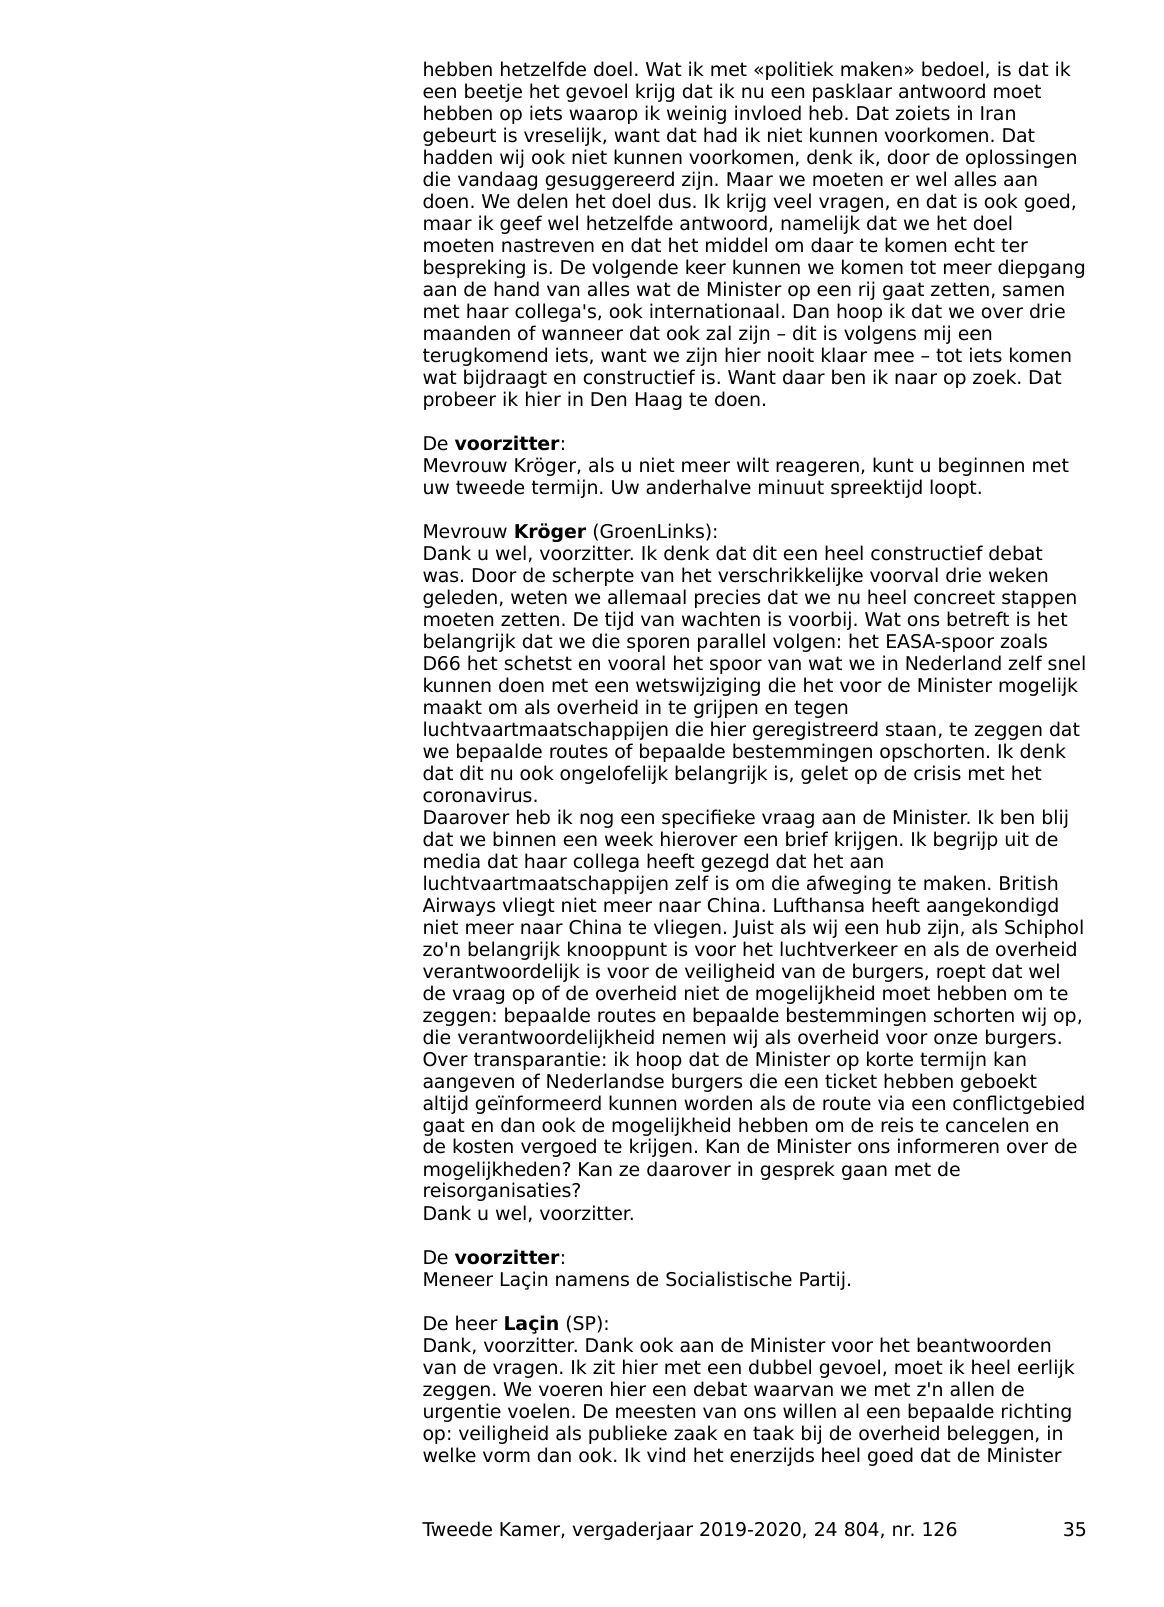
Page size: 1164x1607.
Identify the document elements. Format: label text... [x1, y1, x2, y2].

text hebben hetzelfde doel. Wat ik met «politiek maken» bedoel, is dat ik een beetje het gevoel krijg dat ik nu een pasklaar antwoord moet hebben op iets waarop ik weinig invloed heb. Dat zoiets in Iran gebeurt is vreselijk, want dat had ik niet kunnen voorkomen. Dat hadden wij ook niet kunnen voorkomen, denk ik, door de oplossingen die vandaag gesuggereerd zijn. Maar we moeten er wel alles aan doen. We delen het doel dus. Ik krijg veel vragen, en dat is ook goed, maar ik geef wel hetzelfde antwoord, namelijk dat we het doel moeten nastreven en dat het middel om daar te komen echt ter bespreking is. De volgende keer kunnen we komen tot meer diepgang aan de hand van alles wat de Minister op een rij gaat zetten, samen met haar collega's, ook internationaal. Dan hoop ik dat we over drie maanden of wanneer dat ook zal zijn – dit is volgens mij een terugkomend iets, want we zijn hier nooit klaar mee – tot iets komen wat bijdraagt en constructief is. Want daar ben ik naar op zoek. Dat probeer ik hier in Den Haag te doen. [422, 59, 1087, 411]
text Dank u wel, voorzitter. [422, 1202, 1087, 1224]
text Mevrouw Kröger, als u niet meer wilt reageren, kunt u beginnen met uw tweede termijn. Uw anderhalve minuut spreektijd loopt. [422, 455, 1087, 499]
text Over transparantie: ik hoop dat de Minister op korte termijn kan aangeven of Nederlandse burgers die een ticket hebben geboekt altijd geïnformeerd kunnen worden als de route via een conflictgebied gaat en dan ook de mogelijkheid hebben om de reis te cancelen en de kosten vergoed te krijgen. Kan de Minister ons informeren over de mogelijkheden? Kan ze daarover in gesprek gaan met de reisorganisaties? [422, 1048, 1087, 1202]
text Dank, voorzitter. Dank ook aan de Minister voor het beantwoorden van de vragen. Ik zit hier met een dubbel gevoel, moet ik heel eerlijk zeggen. We voeren hier een debat waarvan we met z'n allen de urgentie voelen. De meesten van ons willen al een bepaalde richting op: veiligheid als publieke zaak en taak bij de overheid beleggen, in welke vorm dan ook. Ik vind het enerzijds heel goed dat de Minister [422, 1335, 1087, 1467]
text Dank u wel, voorzitter. Ik denk dat dit een heel constructief debat was. Door de scherpte van het verschrikkelijke voorval drie weken geleden, weten we allemaal precies dat we nu heel concreet stappen moeten zetten. De tijd van wachten is voorbij. Wat ons betreft is het belangrijk dat we die sporen parallel volgen: het EASA-spoor zoals D66 het schetst en vooral het spoor van wat we in Nederland zelf snel kunnen doen met een wetswijziging die het voor de Minister mogelijk maakt om als overheid in te grijpen en tegen luchtvaartmaatschappijen die hier geregistreerd staan, te zeggen dat we bepaalde routes of bepaalde bestemmingen opschorten. Ik denk dat dit nu ook ongelofelijk belangrijk is, gelet op de crisis met het coronavirus. [422, 543, 1087, 807]
text Daarover heb ik nog een specifieke vraag aan de Minister. Ik ben blij dat we binnen een week hierover een brief krijgen. Ik begrijp uit de media dat haar collega heeft gezegd dat het aan luchtvaartmaatschappijen zelf is om die afweging te maken. British Airways vliegt niet meer naar China. Lufthansa heeft aangekondigd niet meer naar China te vliegen. Juist als wij een hub zijn, als Schiphol zo'n belangrijk knooppunt is voor het luchtverkeer en als de overheid verantwoordelijk is voor de veiligheid van de burgers, roept dat wel de vraag op of de overheid niet de mogelijkheid moet hebben om te zeggen: bepaalde routes en bepaalde bestemmingen schorten wij op, die verantwoordelijkheid nemen wij als overheid voor onze burgers. [422, 807, 1087, 1048]
text De voorzitter: [422, 1247, 1087, 1268]
text De heer Laçin (SP): [422, 1313, 1087, 1335]
text Meneer Laçin namens de Socialistische Partij. [422, 1268, 1087, 1291]
text Mevrouw Kröger (GroenLinks): [422, 521, 1087, 543]
text De voorzitter: [422, 433, 1087, 455]
